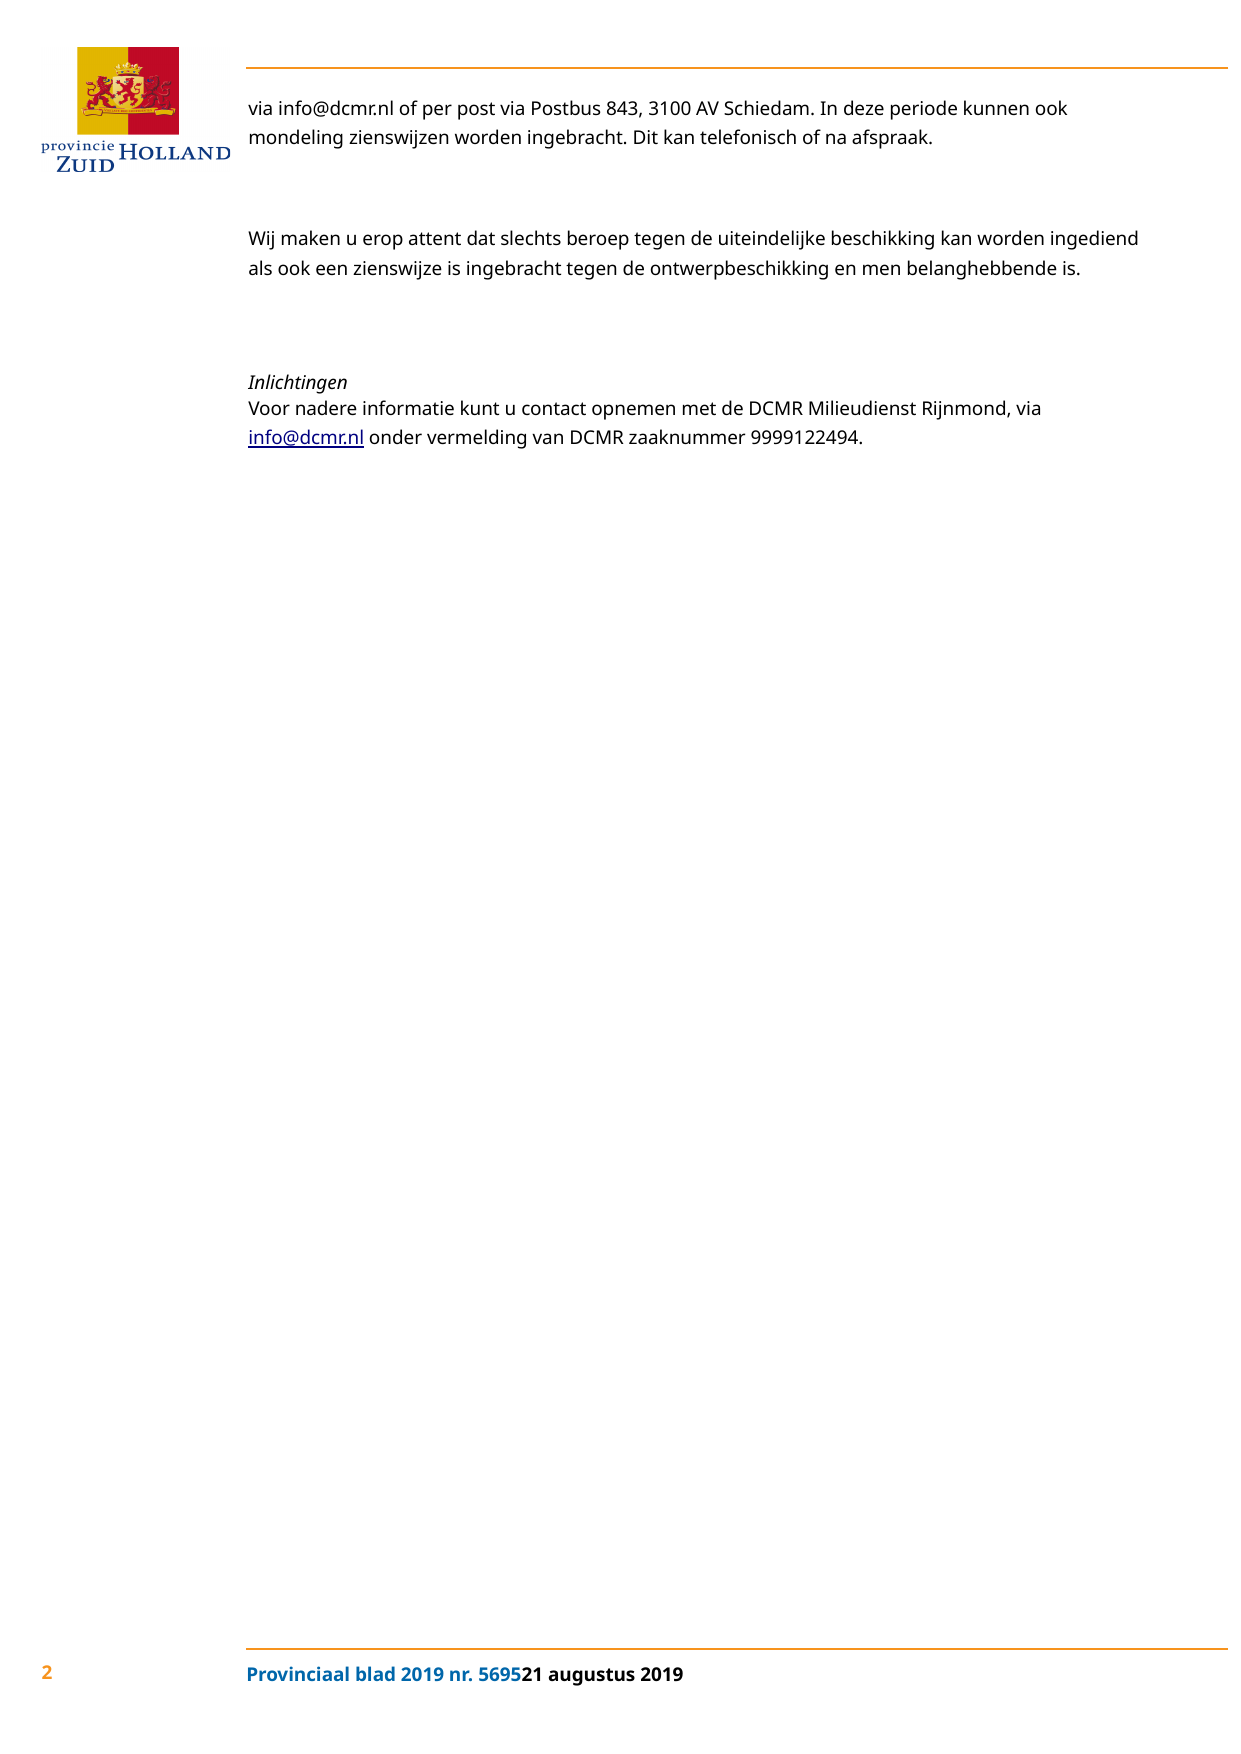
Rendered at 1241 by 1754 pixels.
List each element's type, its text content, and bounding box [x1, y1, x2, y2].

text Inlichtingen [248, 369, 1152, 395]
text via info@dcmr.nl of per post via Postbus 843, 3100 AV Schiedam. In deze periode kunnen ook mondeling zienswijzen worden ingebracht. Dit kan telefonisch of na afspraak. [248, 95, 1152, 150]
picture [41, 47, 231, 172]
text Wij maken u erop attent dat slechts beroep tegen de uiteindelijke beschikking kan worden ingediend als ook een zienswijze is ingebracht tegen de ontwerpbeschikking en men belanghebbende is. [248, 225, 1152, 281]
text Voor nadere informatie kunt u contact opnemen met de DCMR Milieudienst Rijnmond, via info@dcmr.nl onder vermelding van DCMR zaaknummer 9999122494. [248, 395, 1152, 450]
